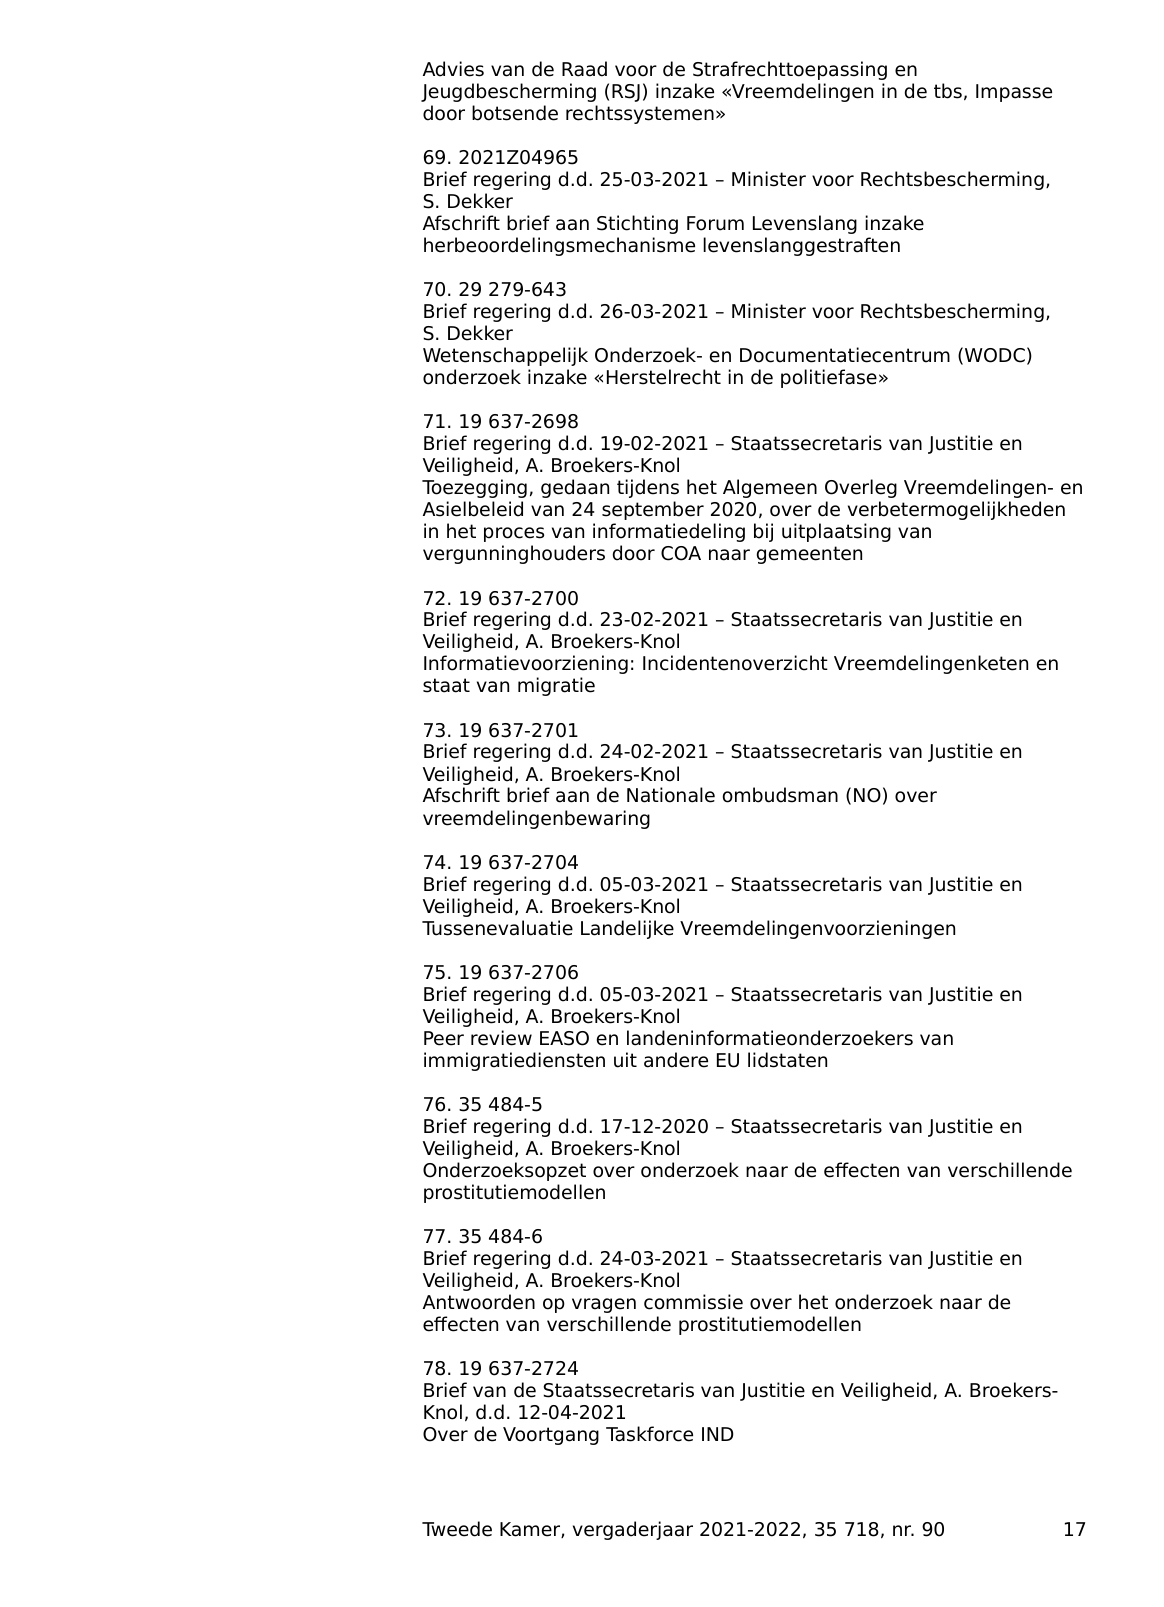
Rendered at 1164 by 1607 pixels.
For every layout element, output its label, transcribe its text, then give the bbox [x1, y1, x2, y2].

text Brief regering d.d. 25-03-2021 – Minister voor Rechtsbescherming, S. Dekker [422, 169, 1087, 213]
text Advies van de Raad voor de Strafrechttoepassing en Jeugdbescherming (RSJ) inzake «Vreemdelingen in de tbs, Impasse door botsende rechtssystemen» [422, 59, 1087, 125]
text Brief regering d.d. 05-03-2021 – Staatssecretaris van Justitie en Veiligheid, A. Broekers-Knol [422, 873, 1087, 917]
text Brief regering d.d. 19-02-2021 – Staatssecretaris van Justitie en Veiligheid, A. Broekers-Knol [422, 433, 1087, 477]
text 76. 35 484-5 [422, 1094, 1087, 1116]
text Brief regering d.d. 17-12-2020 – Staatssecretaris van Justitie en Veiligheid, A. Broekers-Knol [422, 1116, 1087, 1160]
text Toezegging, gedaan tijdens het Algemeen Overleg Vreemdelingen- en Asielbeleid van 24 september 2020, over de verbetermogelijkheden in het proces van informatiedeling bij uitplaatsing van vergunninghouders door COA naar gemeenten [422, 477, 1087, 565]
text 73. 19 637-2701 [422, 719, 1087, 741]
text 71. 19 637-2698 [422, 411, 1087, 433]
text Brief regering d.d. 24-02-2021 – Staatssecretaris van Justitie en Veiligheid, A. Broekers-Knol [422, 741, 1087, 785]
text Tussenevaluatie Landelijke Vreemdelingenvoorzieningen [422, 917, 1087, 939]
text 75. 19 637-2706 [422, 962, 1087, 984]
text 77. 35 484-6 [422, 1226, 1087, 1248]
text Afschrift brief aan de Nationale ombudsman (NO) over vreemdelingenbewaring [422, 785, 1087, 829]
text Brief van de Staatssecretaris van Justitie en Veiligheid, A. Broekers-Knol, d.d. 12-04-2021 [422, 1380, 1087, 1424]
text 74. 19 637-2704 [422, 852, 1087, 873]
text Peer review EASO en landeninformatieonderzoekers van immigratiediensten uit andere EU lidstaten [422, 1028, 1087, 1072]
text 70. 29 279-643 [422, 279, 1087, 301]
text Brief regering d.d. 23-02-2021 – Staatssecretaris van Justitie en Veiligheid, A. Broekers-Knol [422, 609, 1087, 653]
text Informatievoorziening: Incidentenoverzicht Vreemdelingenketen en staat van migratie [422, 653, 1087, 697]
text Brief regering d.d. 26-03-2021 – Minister voor Rechtsbescherming, S. Dekker [422, 301, 1087, 345]
text Brief regering d.d. 24-03-2021 – Staatssecretaris van Justitie en Veiligheid, A. Broekers-Knol [422, 1248, 1087, 1292]
text Antwoorden op vragen commissie over het onderzoek naar de effecten van verschillende prostitutiemodellen [422, 1292, 1087, 1336]
text 78. 19 637-2724 [422, 1358, 1087, 1380]
text 69. 2021Z04965 [422, 147, 1087, 169]
text 72. 19 637-2700 [422, 587, 1087, 609]
text Onderzoeksopzet over onderzoek naar de effecten van verschillende prostitutiemodellen [422, 1160, 1087, 1204]
text Wetenschappelijk Onderzoek- en Documentatiecentrum (WODC) onderzoek inzake «Herstelrecht in de politiefase» [422, 345, 1087, 389]
text Afschrift brief aan Stichting Forum Levenslang inzake herbeoordelingsmechanisme levenslanggestraften [422, 213, 1087, 257]
text Brief regering d.d. 05-03-2021 – Staatssecretaris van Justitie en Veiligheid, A. Broekers-Knol [422, 984, 1087, 1028]
text Over de Voortgang Taskforce IND [422, 1424, 1087, 1446]
